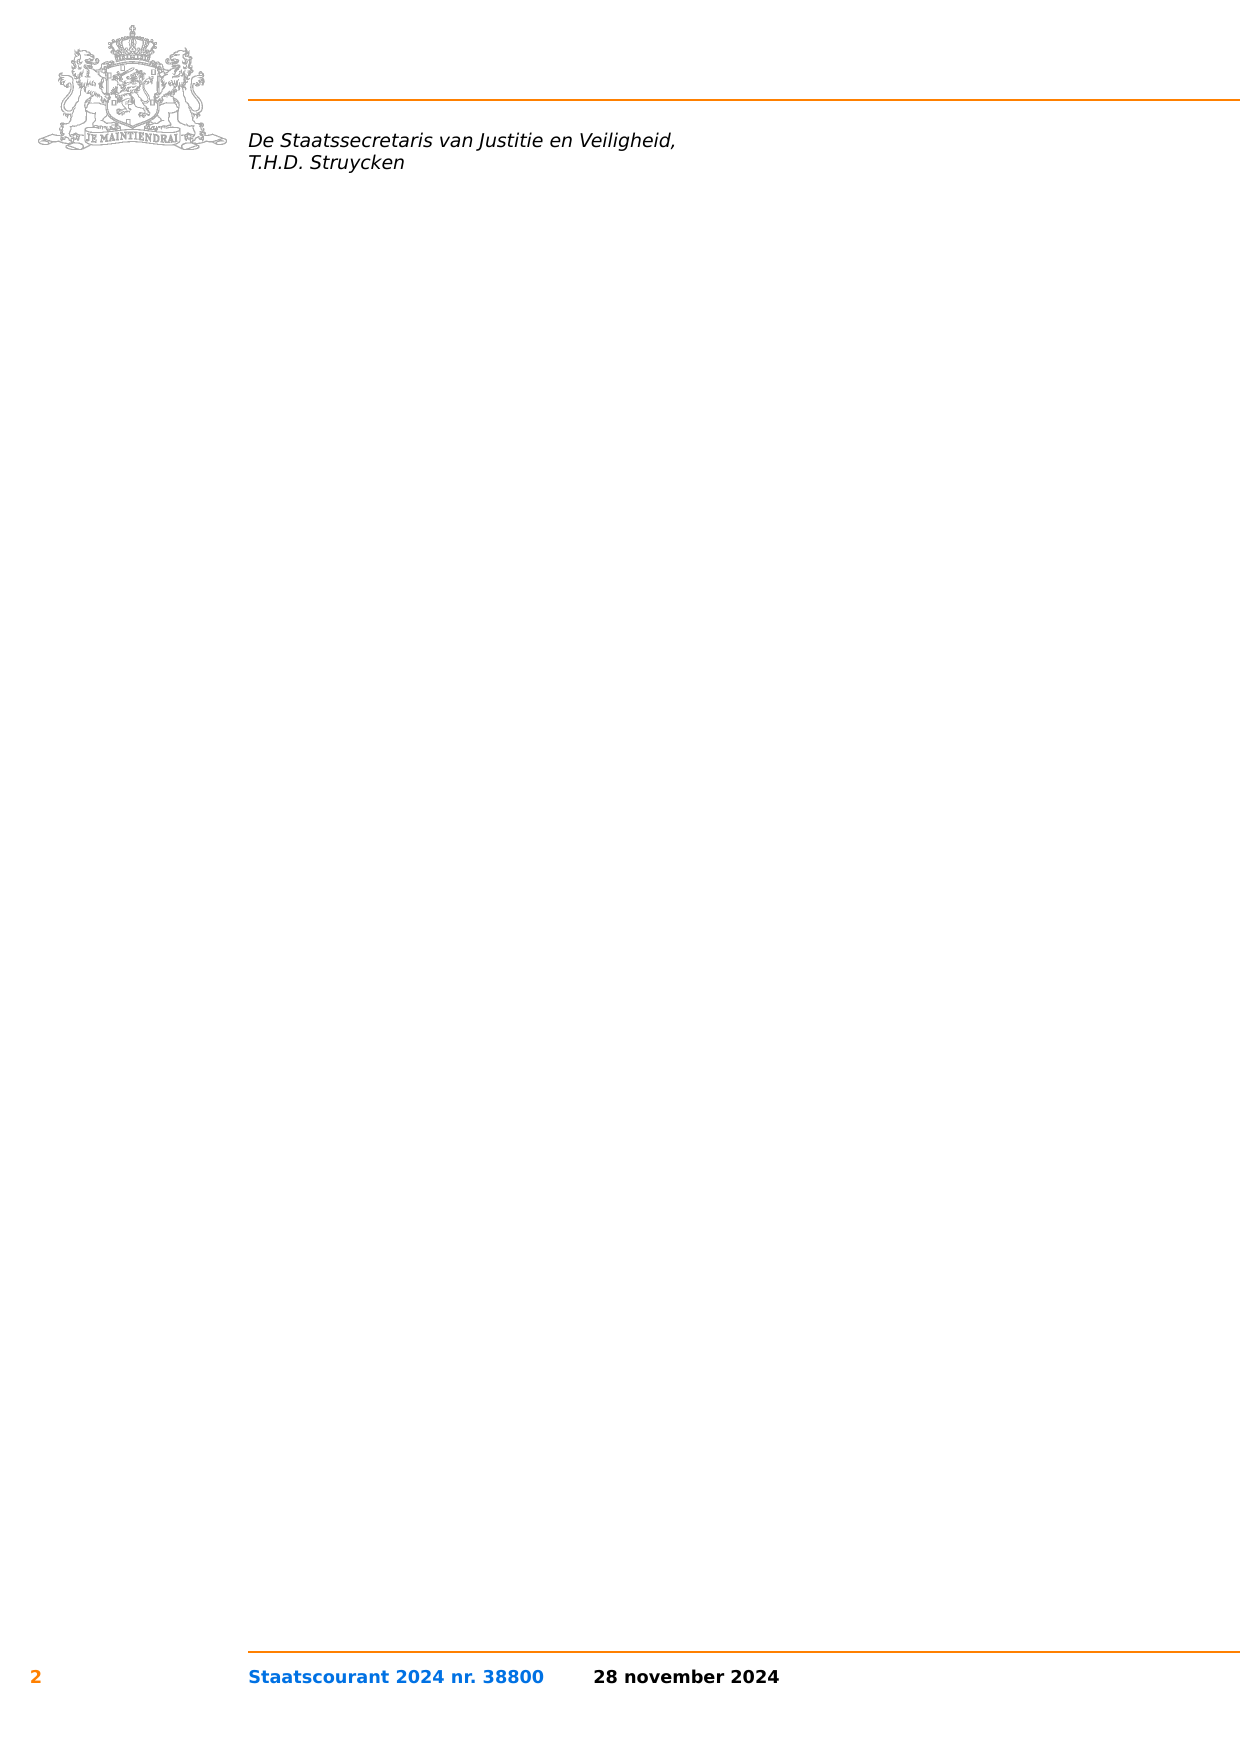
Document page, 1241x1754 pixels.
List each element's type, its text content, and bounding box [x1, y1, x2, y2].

picture [38, 25, 227, 150]
text De Staatssecretaris van Justitie en Veiligheid, T.H.D. Struycken [248, 130, 1163, 174]
